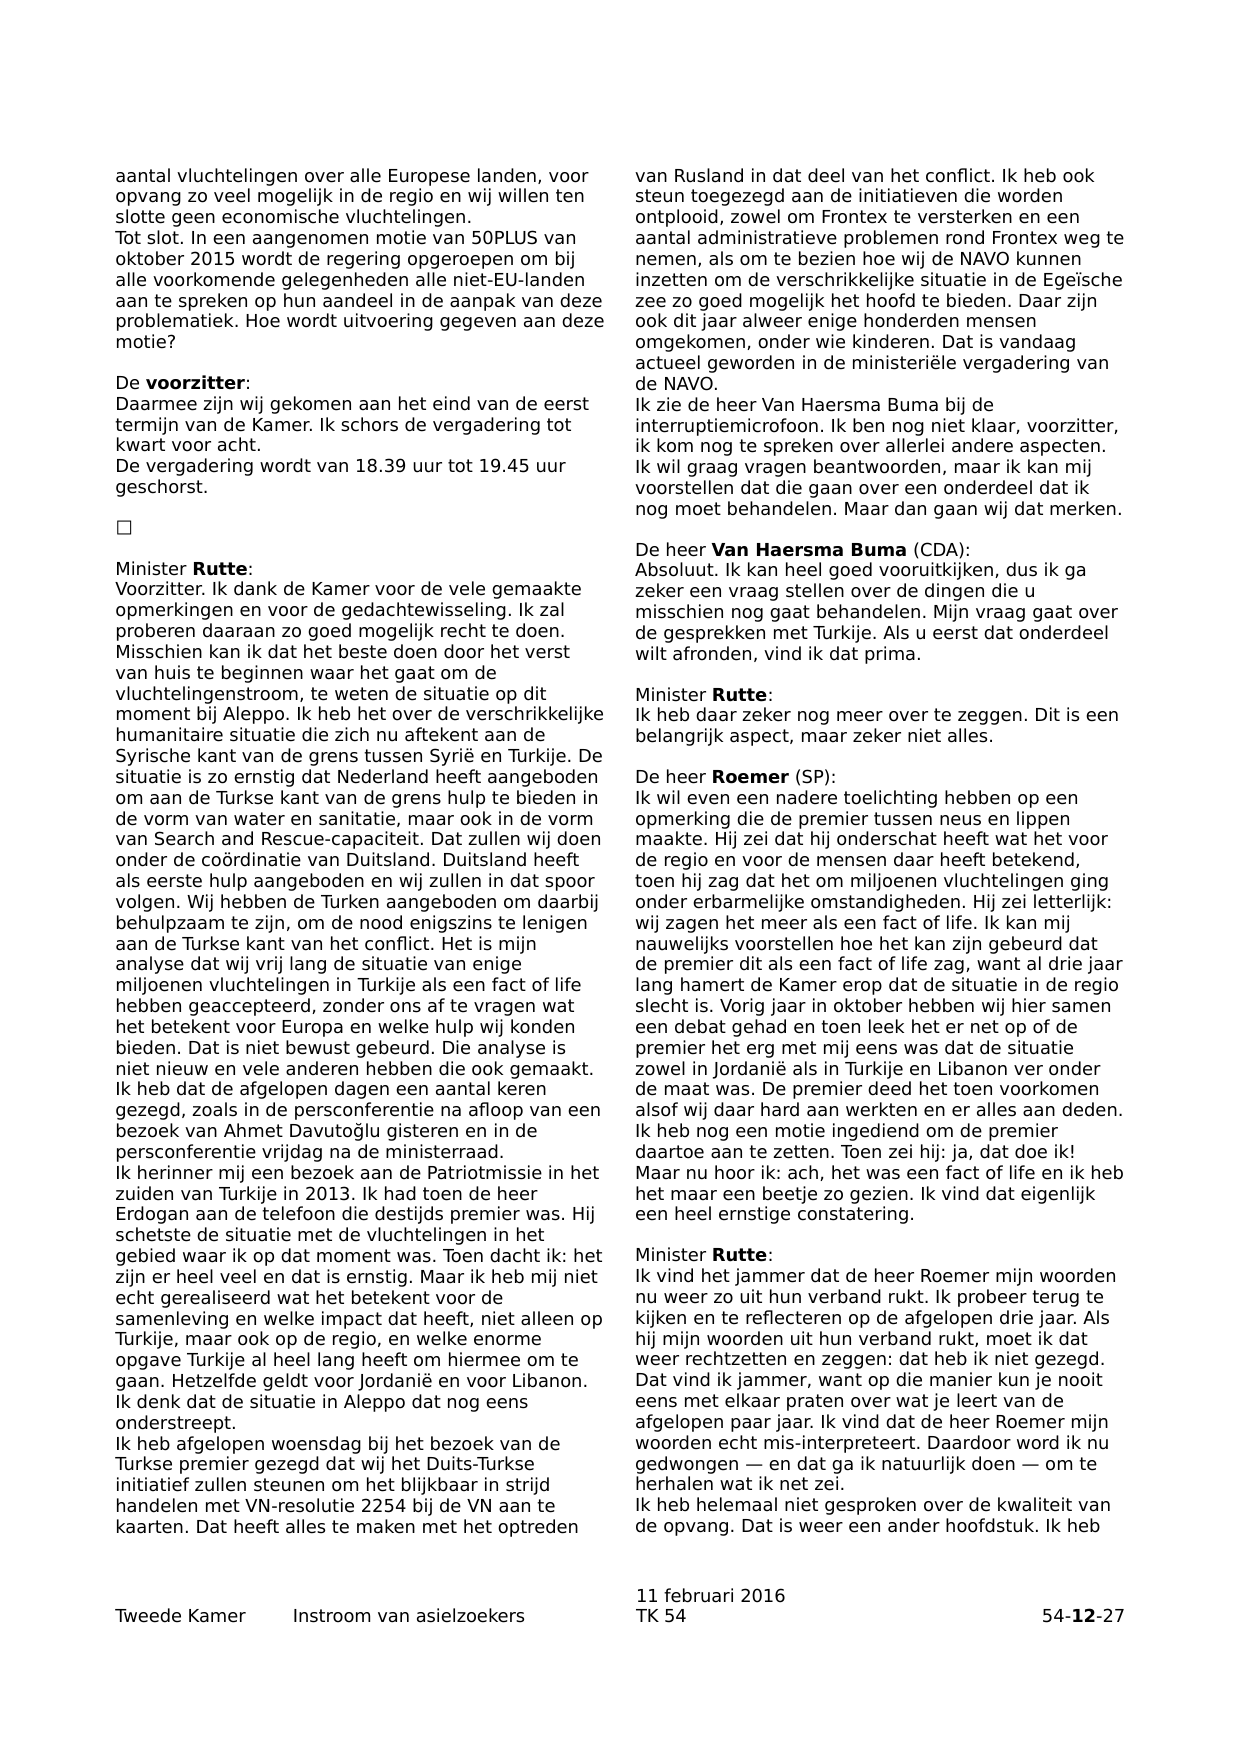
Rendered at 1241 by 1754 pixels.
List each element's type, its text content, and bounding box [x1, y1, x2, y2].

text Ik wil even een nadere toelichting hebben op een opmerking die de premier tussen neus en lippen maakte. Hij zei dat hij onderschat heeft wat het voor de regio en voor de mensen daar heeft betekend, toen hij zag dat het om miljoenen vluchtelingen ging onder erbarmelijke omstandigheden. Hij zei letterlijk: wij zagen het meer als een fact of life. Ik kan mij nauwelijks voorstellen hoe het kan zijn gebeurd dat de premier dit als een fact of life zag, want al drie jaar lang hamert de Kamer erop dat de situatie in de regio slecht is. Vorig jaar in oktober hebben wij hier samen een debat gehad en toen leek het er net op of de premier het erg met mij eens was dat de situatie zowel in Jordanië als in Turkije en Libanon ver onder de maat was. De premier deed het toen voorkomen alsof wij daar hard aan werkten en er alles aan deden. Ik heb nog een motie ingediend om de premier daartoe aan te zetten. Toen zei hij: ja, dat doe ik! Maar nu hoor ik: ach, het was een fact of life en ik heb het maar een beetje zo gezien. Ik vind dat eigenlijk een heel ernstige constatering. [635, 787, 1125, 1225]
text Ik heb afgelopen woensdag bij het bezoek van de Turkse premier gezegd dat wij het Duits-Turkse initiatief zullen steunen om het blijkbaar in strijd handelen met VN-resolutie 2254 bij de VN aan te kaarten. Dat heeft alles te maken met het optreden [115, 1433, 605, 1537]
text Daarmee zijn wij gekomen aan het eind van de eerst termijn van de Kamer. Ik schors de vergadering tot kwart voor acht. [115, 393, 605, 456]
text De heer Van Haersma Buma (CDA): [635, 539, 1125, 560]
text Ik heb helemaal niet gesproken over de kwaliteit van de opvang. Dat is weer een ander hoofdstuk. Ik heb [635, 1495, 1125, 1537]
text van Rusland in dat deel van het conflict. Ik heb ook steun toegezegd aan de initiatieven die worden ontplooid, zowel om Frontex te versterken en een aantal administratieve problemen rond Frontex weg te nemen, als om te bezien hoe wij de NAVO kunnen inzetten om de verschrikkelijke situatie in de Egeïsche zee zo goed mogelijk het hoofd te bieden. Daar zijn ook dit jaar alweer enige honderden mensen omgekomen, onder wie kinderen. Dat is vandaag actueel geworden in de ministeriële vergadering van de NAVO. [635, 165, 1125, 394]
text Minister Rutte: [115, 558, 605, 579]
text Minister Rutte: [635, 1245, 1125, 1266]
text ⬜ [115, 518, 605, 538]
text Ik zie de heer Van Haersma Buma bij de interruptiemicrofoon. Ik ben nog niet klaar, voorzitter, ik kom nog te spreken over allerlei andere aspecten. Ik wil graag vragen beantwoorden, maar ik kan mij voorstellen dat die gaan over een onderdeel dat ik nog moet behandelen. Maar dan gaan wij dat merken. [635, 394, 1125, 519]
text Minister Rutte: [635, 684, 1125, 705]
text aantal vluchtelingen over alle Europese landen, voor opvang zo veel mogelijk in de regio en wij willen ten slotte geen economische vluchtelingen. [115, 165, 605, 228]
text Ik herinner mij een bezoek aan de Patriotmissie in het zuiden van Turkije in 2013. Ik had toen de heer Erdogan aan de telefoon die destijds premier was. Hij schetste de situatie met de vluchtelingen in het gebied waar ik op dat moment was. Toen dacht ik: het zijn er heel veel en dat is ernstig. Maar ik heb mij niet echt gerealiseerd wat het betekent voor de samenleving en welke impact dat heeft, niet alleen op Turkije, maar ook op de regio, en welke enorme opgave Turkije al heel lang heeft om hiermee om te gaan. Hetzelfde geldt voor Jordanië en voor Libanon. Ik denk dat de situatie in Aleppo dat nog eens onderstreept. [115, 1162, 605, 1433]
text Ik vind het jammer dat de heer Roemer mijn woorden nu weer zo uit hun verband rukt. Ik probeer terug te kijken en te reflecteren op de afgelopen drie jaar. Als hij mijn woorden uit hun verband rukt, moet ik dat weer rechtzetten en zeggen: dat heb ik niet gezegd. Dat vind ik jammer, want op die manier kun je nooit eens met elkaar praten over wat je leert van de afgelopen paar jaar. Ik vind dat de heer Roemer mijn woorden echt mis-interpreteert. Daardoor word ik nu gedwongen — en dat ga ik natuurlijk doen — om te herhalen wat ik net zei. [635, 1266, 1125, 1495]
text Absoluut. Ik kan heel goed vooruitkijken, dus ik ga zeker een vraag stellen over de dingen die u misschien nog gaat behandelen. Mijn vraag gaat over de gesprekken met Turkije. Als u eerst dat onderdeel wilt afronden, vind ik dat prima. [635, 560, 1125, 664]
text Voorzitter. Ik dank de Kamer voor de vele gemaakte opmerkingen en voor de gedachtewisseling. Ik zal proberen daaraan zo goed mogelijk recht te doen. Misschien kan ik dat het beste doen door het verst van huis te beginnen waar het gaat om de vluchtelingenstroom, te weten de situatie op dit moment bij Aleppo. Ik heb het over de verschrikkelijke humanitaire situatie die zich nu aftekent aan de Syrische kant van de grens tussen Syrië en Turkije. De situatie is zo ernstig dat Nederland heeft aangeboden om aan de Turkse kant van de grens hulp te bieden in de vorm van water en sanitatie, maar ook in de vorm van Search and Rescue-capaciteit. Dat zullen wij doen onder de coördinatie van Duitsland. Duitsland heeft als eerste hulp aangeboden en wij zullen in dat spoor volgen. Wij hebben de Turken aangeboden om daarbij behulpzaam te zijn, om de nood enigszins te lenigen aan de Turkse kant van het conflict. Het is mijn analyse dat wij vrij lang de situatie van enige miljoenen vluchtelingen in Turkije als een fact of life hebben geaccepteerd, zonder ons af te vragen wat het betekent voor Europa en welke hulp wij konden bieden. Dat is niet bewust gebeurd. Die analyse is niet nieuw en vele anderen hebben die ook gemaakt. Ik heb dat de afgelopen dagen een aantal keren gezegd, zoals in de persconferentie na afloop van een bezoek van Ahmet Davutoğlu gisteren en in de persconferentie vrijdag na de ministerraad. [115, 579, 605, 1162]
text Tot slot. In een aangenomen motie van 50PLUS van oktober 2015 wordt de regering opgeroepen om bij alle voorkomende gelegenheden alle niet-EU-landen aan te spreken op hun aandeel in de aanpak van deze problematiek. Hoe wordt uitvoering gegeven aan deze motie? [115, 228, 605, 353]
text De voorzitter: [115, 373, 605, 393]
text De heer Roemer (SP): [635, 767, 1125, 787]
text De vergadering wordt van 18.39 uur tot 19.45 uur geschorst. [115, 456, 605, 498]
text Ik heb daar zeker nog meer over te zeggen. Dit is een belangrijk aspect, maar zeker niet alles. [635, 705, 1125, 747]
